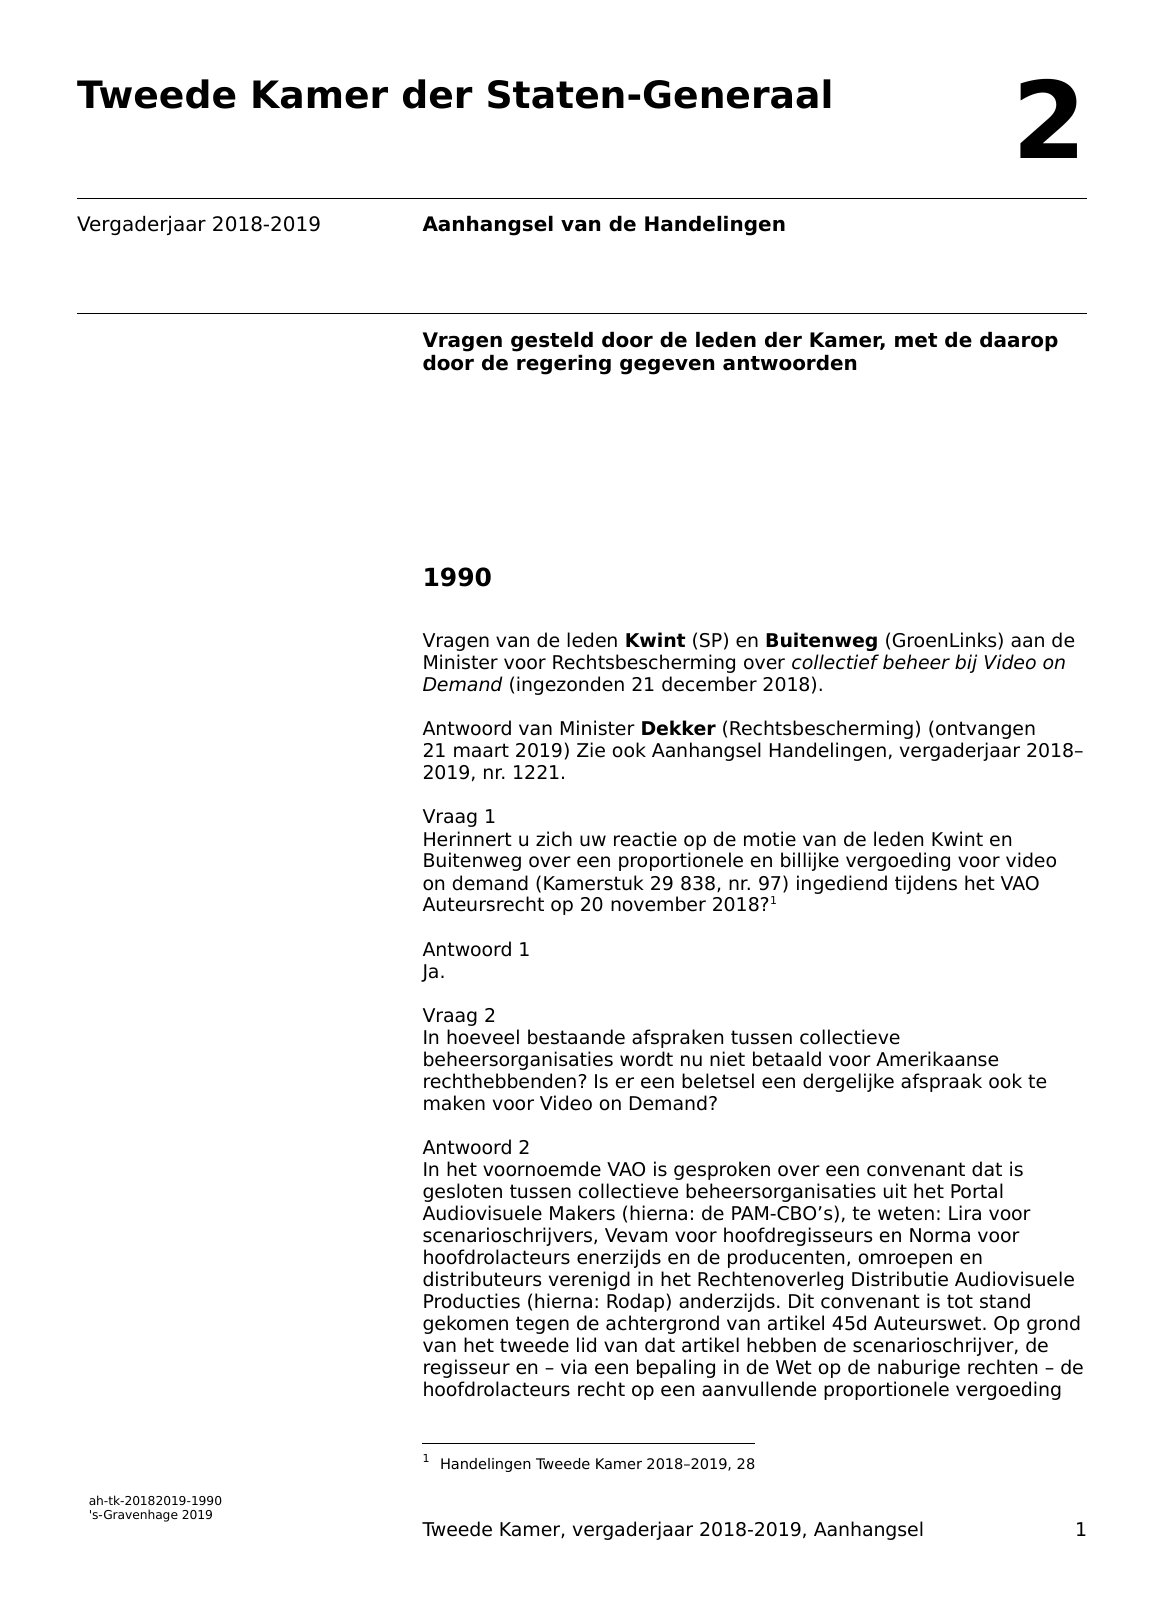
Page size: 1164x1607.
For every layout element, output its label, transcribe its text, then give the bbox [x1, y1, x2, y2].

text Antwoord van Minister Dekker (Rechtsbescherming) (ontvangen 21 maart 2019) Zie ook Aanhangsel Handelingen, vergaderjaar 2018–2019, nr. 1221. [422, 718, 1087, 784]
table_cell Aanhangsel van de Handelingen [422, 199, 1087, 313]
text Vraag 2 [422, 1005, 1087, 1027]
table_cell Vergaderjaar 2018-2019 [77, 199, 422, 313]
text In het voornoemde VAO is gesproken over een convenant dat is gesloten tussen collectieve beheersorganisaties uit het Portal Audiovisuele Makers (hierna: de PAM-CBO’s), te weten: Lira voor scenarioschrijvers, Vevam voor hoofdregisseurs en Norma voor hoofdrolacteurs enerzijds en de producenten, omroepen en distributeurs verenigd in het Rechtenoverleg Distributie Audiovisuele Producties (hierna: Rodap) anderzijds. Dit convenant is tot stand gekomen tegen de achtergrond van artikel 45d Auteurswet. Op grond van het tweede lid van dat artikel hebben de scenarioschrijver, de regisseur en – via een bepaling in de Wet op de naburige rechten – de hoofdrolacteurs recht op een aanvullende proportionele vergoeding [422, 1159, 1087, 1401]
text Handelingen Tweede Kamer 2018–2019, 28 [422, 1452, 1087, 1474]
table_cell Vragen gesteld door de leden der Kamer, met de daarop door de regering gegeven antwoorden [422, 314, 1087, 375]
text Ja. [422, 961, 1087, 982]
text Vraag 1 [422, 806, 1087, 828]
text In hoeveel bestaande afspraken tussen collectieve beheersorganisaties wordt nu niet betaald voor Amerikaanse rechthebbenden? Is er een beletsel een dergelijke afspraak ook te maken voor Video on Demand? [422, 1027, 1087, 1114]
table_header 2 [886, 59, 1087, 198]
table_cell [77, 314, 422, 375]
text 's-Gravenhage 2019 [88, 1508, 323, 1522]
text Antwoord 1 [422, 938, 1087, 961]
text 1990 [422, 563, 1087, 592]
text ah-tk-20182019-1990 [88, 1494, 323, 1508]
text Vragen van de leden Kwint (SP) en Buitenweg (GroenLinks) aan de Minister voor Rechtsbescherming over collectief beheer bij Video on Demand (ingezonden 21 december 2018). [422, 630, 1087, 696]
text Antwoord 2 [422, 1137, 1087, 1159]
text Herinnert u zich uw reactie op de motie van de leden Kwint en Buitenweg over een proportionele en billijke vergoeding voor video on demand (Kamerstuk 29 838, nr. 97) ingediend tijdens het VAO Auteursrecht op 20 november 2018? [422, 828, 1087, 916]
table_header Tweede Kamer der Staten-Generaal [77, 59, 886, 198]
